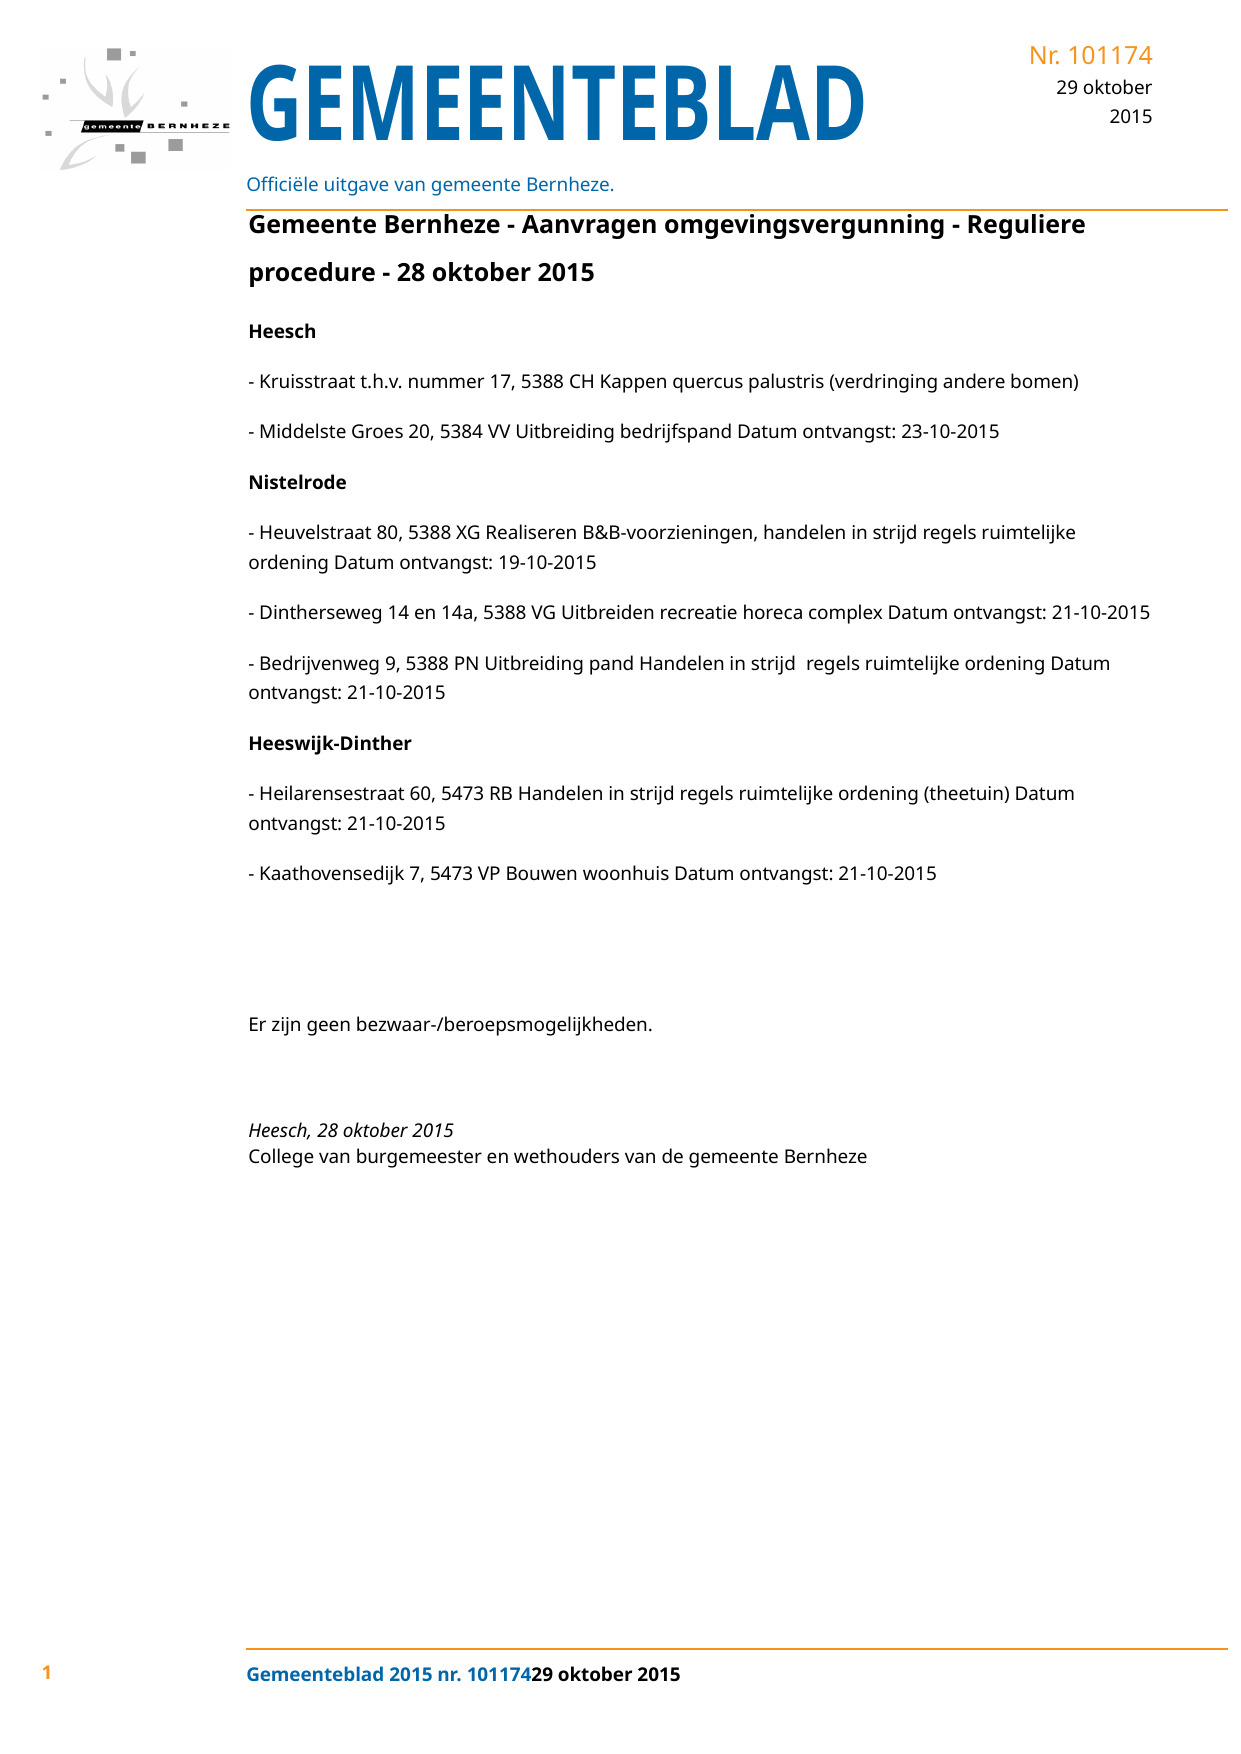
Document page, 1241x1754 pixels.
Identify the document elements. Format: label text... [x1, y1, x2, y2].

text Nistelrode [248, 469, 1152, 495]
text College van burgemeester en wethouders van de gemeente Bernheze [248, 1143, 1152, 1169]
text Gemeente Bernheze - Aanvragen omgevingsvergunning - Reguliere procedure - 28 oktober 2015 [248, 211, 1152, 288]
text Er zijn geen bezwaar-/beroepsmogelijkheden. [248, 1012, 1152, 1037]
text - Heuvelstraat 80, 5388 XG Realiseren B&B-voorzieningen, handelen in strijd regels ruimtelijke ordening Datum ontvangst: 19-10-2015 [248, 519, 1152, 575]
picture [41, 47, 231, 172]
text - Kruisstraat t.h.v. nummer 17, 5388 CH Kappen quercus palustris (verdringing andere bomen) [248, 368, 1152, 394]
text - Kaathovensedijk 7, 5473 VP Bouwen woonhuis Datum ontvangst: 21-10-2015 [248, 860, 1152, 886]
text - Middelste Groes 20, 5384 VV Uitbreiding bedrijfspand Datum ontvangst: 23-10-2015 [248, 419, 1152, 444]
text Heesch, 28 oktober 2015 [248, 1117, 1152, 1143]
text - Heilarensestraat 60, 5473 RB Handelen in strijd regels ruimtelijke ordening (theetuin) Datum ontvangst: 21-10-2015 [248, 780, 1152, 836]
text Heesch [248, 318, 1152, 344]
text - Dintherseweg 14 en 14a, 5388 VG Uitbreiden recreatie horeca complex Datum ontvangst: 21-10-2015 [248, 599, 1152, 625]
text - Bedrijvenweg 9, 5388 PN Uitbreiding pand Handelen in strijd regels ruimtelijke ordening Datum ontvangst: 21-10-2015 [248, 650, 1152, 705]
text Heeswijk-Dinther [248, 730, 1152, 756]
